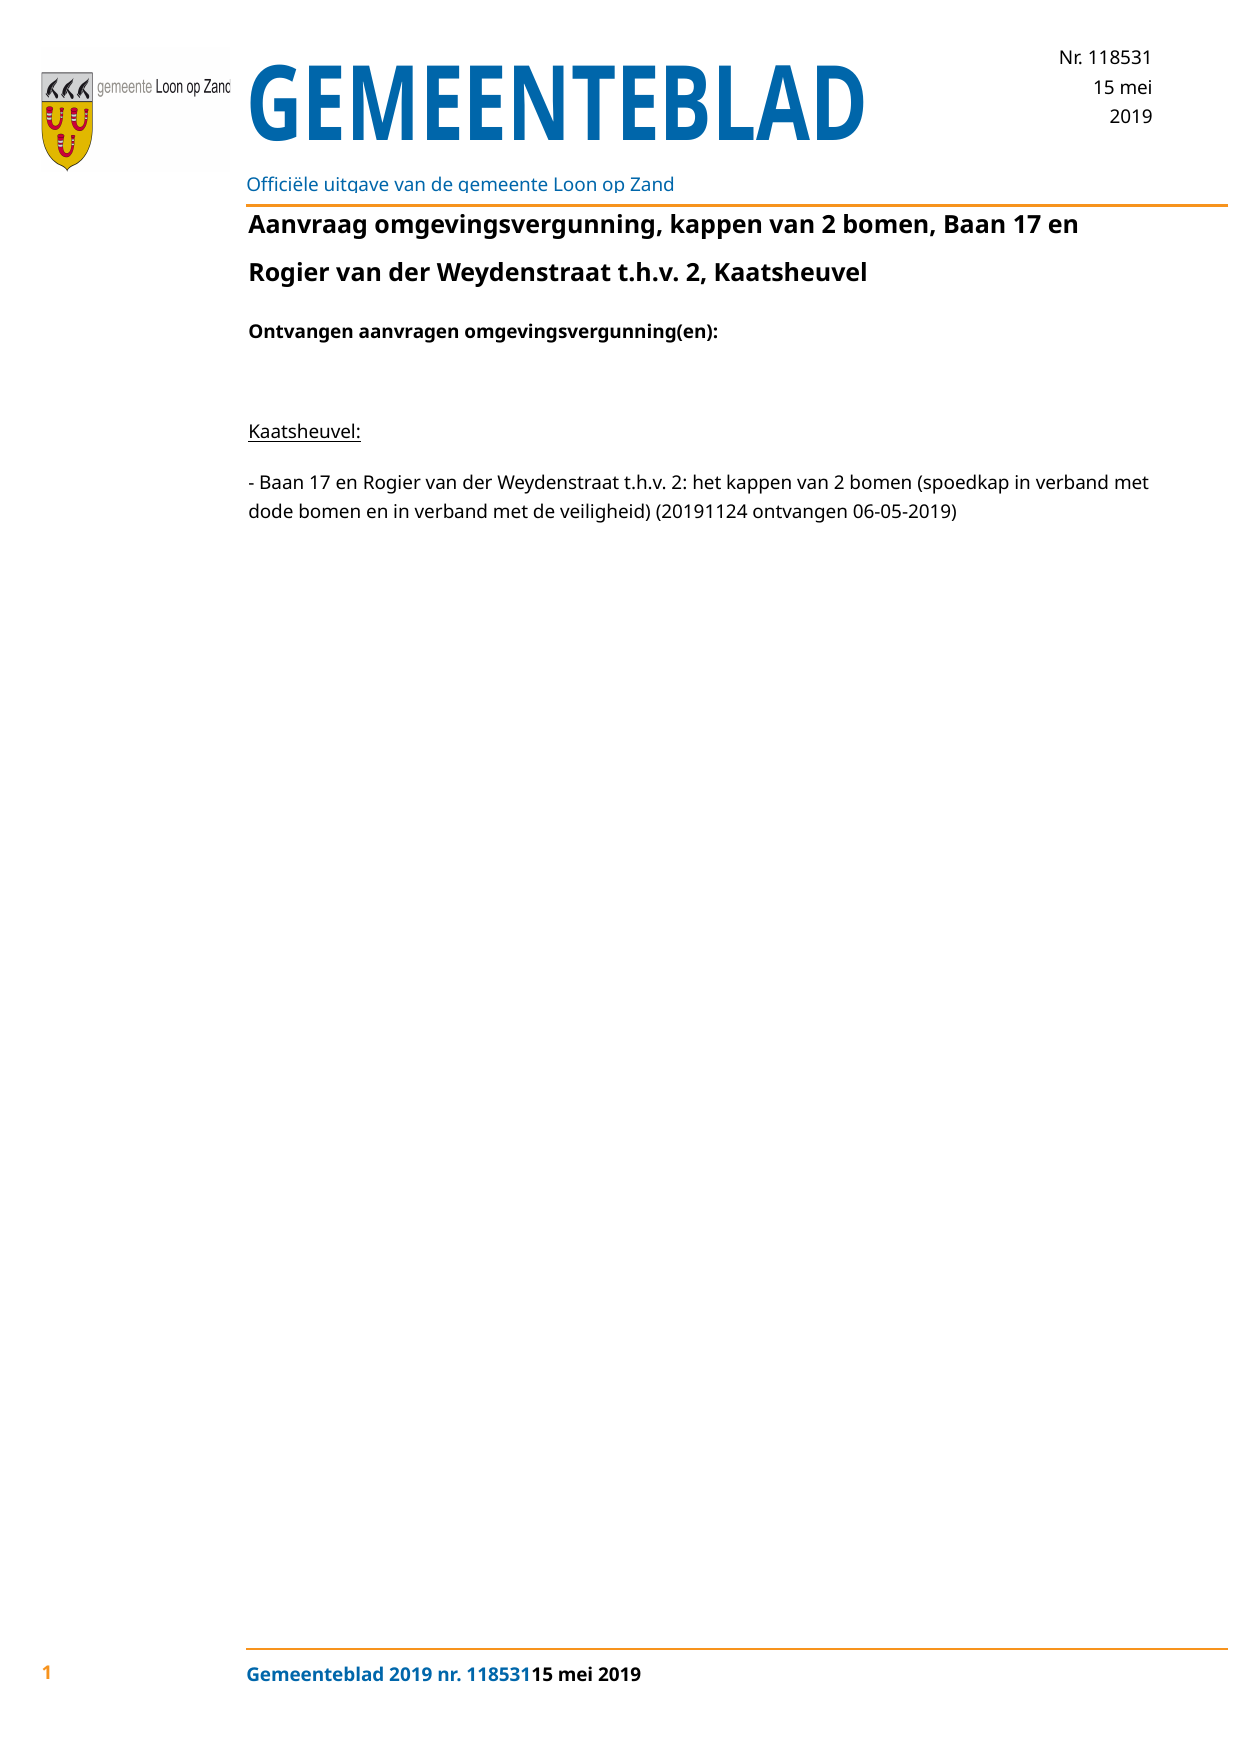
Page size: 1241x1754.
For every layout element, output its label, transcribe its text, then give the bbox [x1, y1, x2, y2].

picture [41, 47, 231, 172]
text - Baan 17 en Rogier van der Weydenstraat t.h.v. 2: het kappen van 2 bomen (spoedkap in verband met dode bomen en in verband met de veiligheid) (20191124 ontvangen 06-05-2019) [248, 469, 1152, 524]
text Ontvangen aanvragen omgevingsvergunning(en): [248, 318, 1152, 344]
text Aanvraag omgevingsvergunning, kappen van 2 bomen, Baan 17 en Rogier van der Weydenstraat t.h.v. 2, Kaatsheuvel [248, 207, 1152, 288]
text Kaatsheuvel: [248, 419, 1152, 444]
